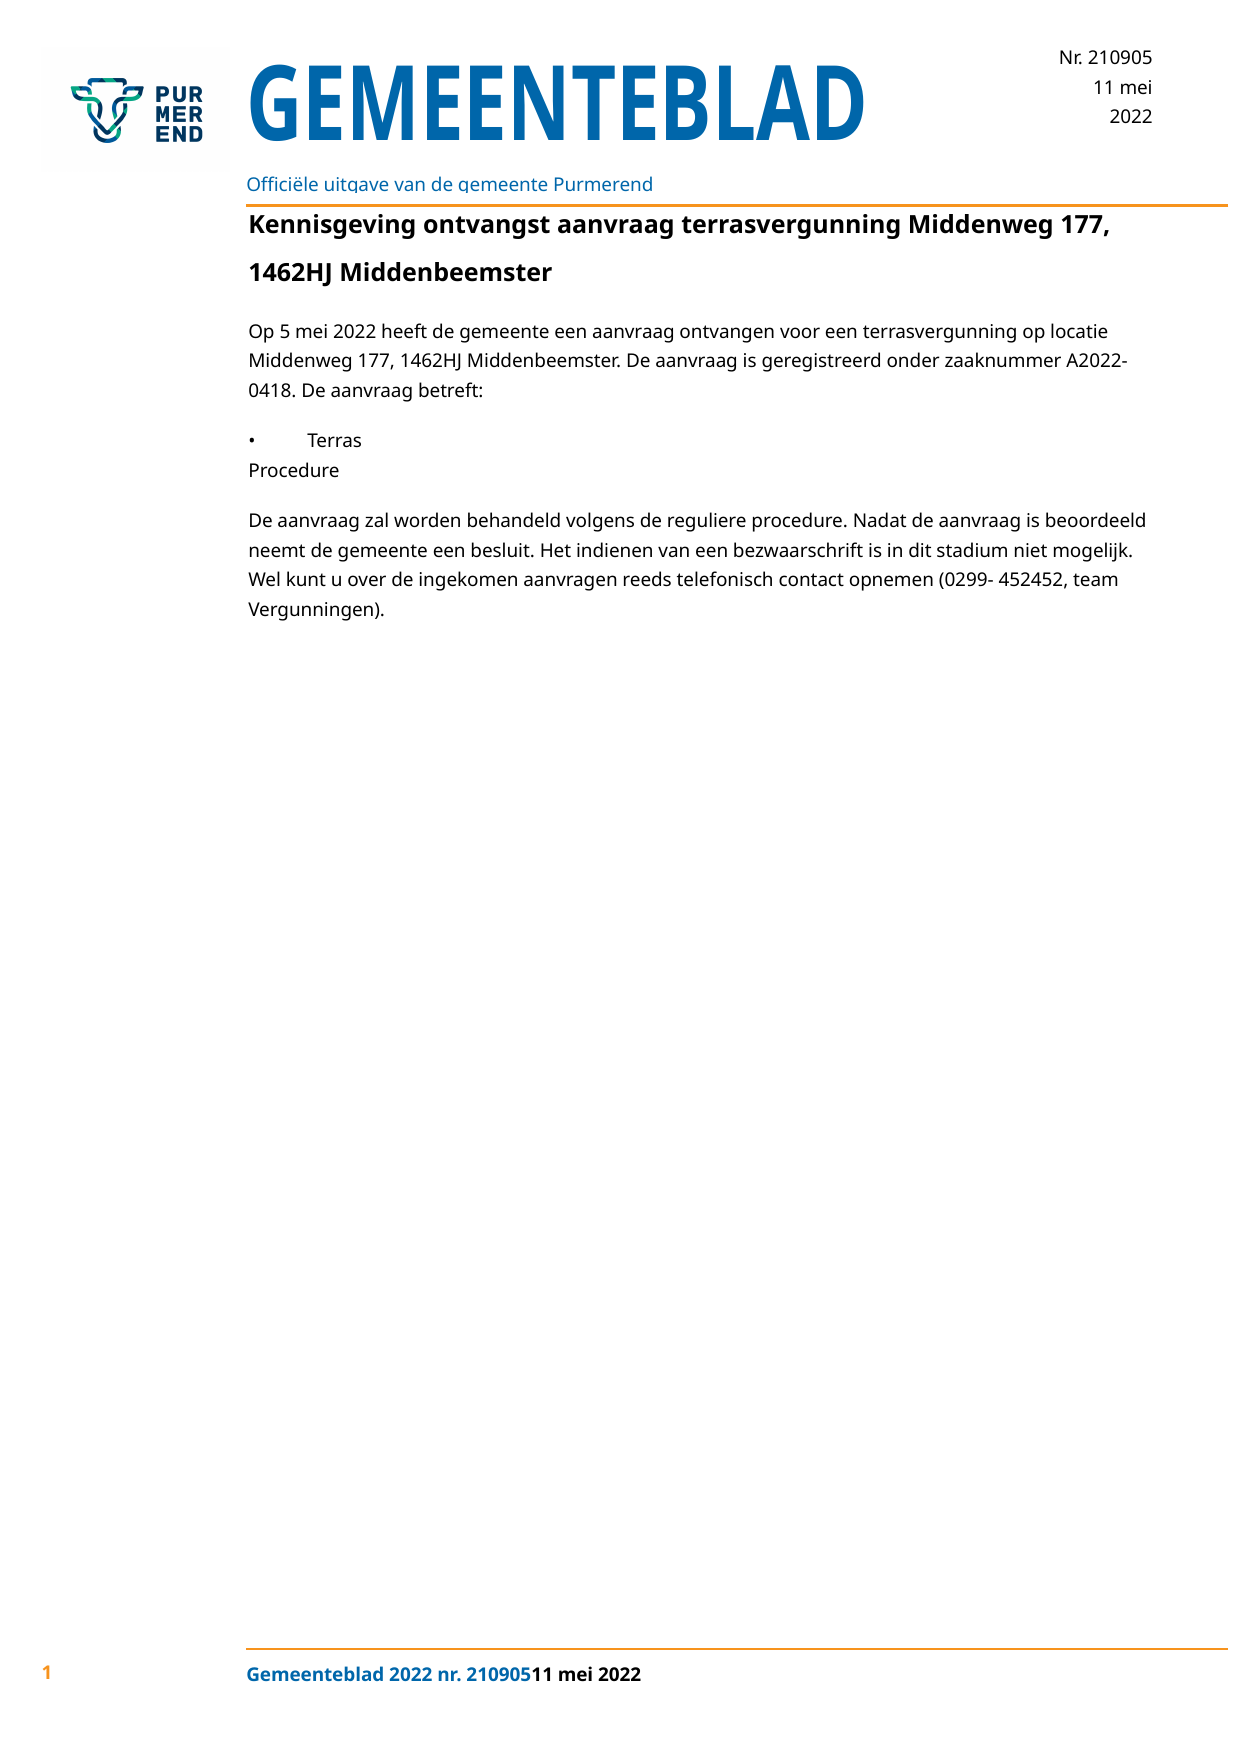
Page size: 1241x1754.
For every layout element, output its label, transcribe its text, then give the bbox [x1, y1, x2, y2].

text De aanvraag zal worden behandeld volgens de reguliere procedure. Nadat de aanvraag is beoordeeld neemt de gemeente een besluit. Het indienen van een bezwaarschrift is in dit stadium niet mogelijk. Wel kunt u over de ingekomen aanvragen reeds telefonisch contact opnemen (0299- 452452, team Vergunningen). [248, 507, 1152, 622]
text Op 5 mei 2022 heeft de gemeente een aanvraag ontvangen voor een terrasvergunning op locatie Middenweg 177, 1462HJ Middenbeemster. De aanvraag is geregistreerd onder zaaknummer A2022-0418. De aanvraag betreft: [248, 318, 1152, 403]
list Terras [248, 427, 1152, 453]
picture [41, 47, 231, 172]
text Procedure [248, 457, 1152, 483]
text Kennisgeving ontvangst aanvraag terrasvergunning Middenweg 177, 1462HJ Middenbeemster [248, 207, 1152, 288]
